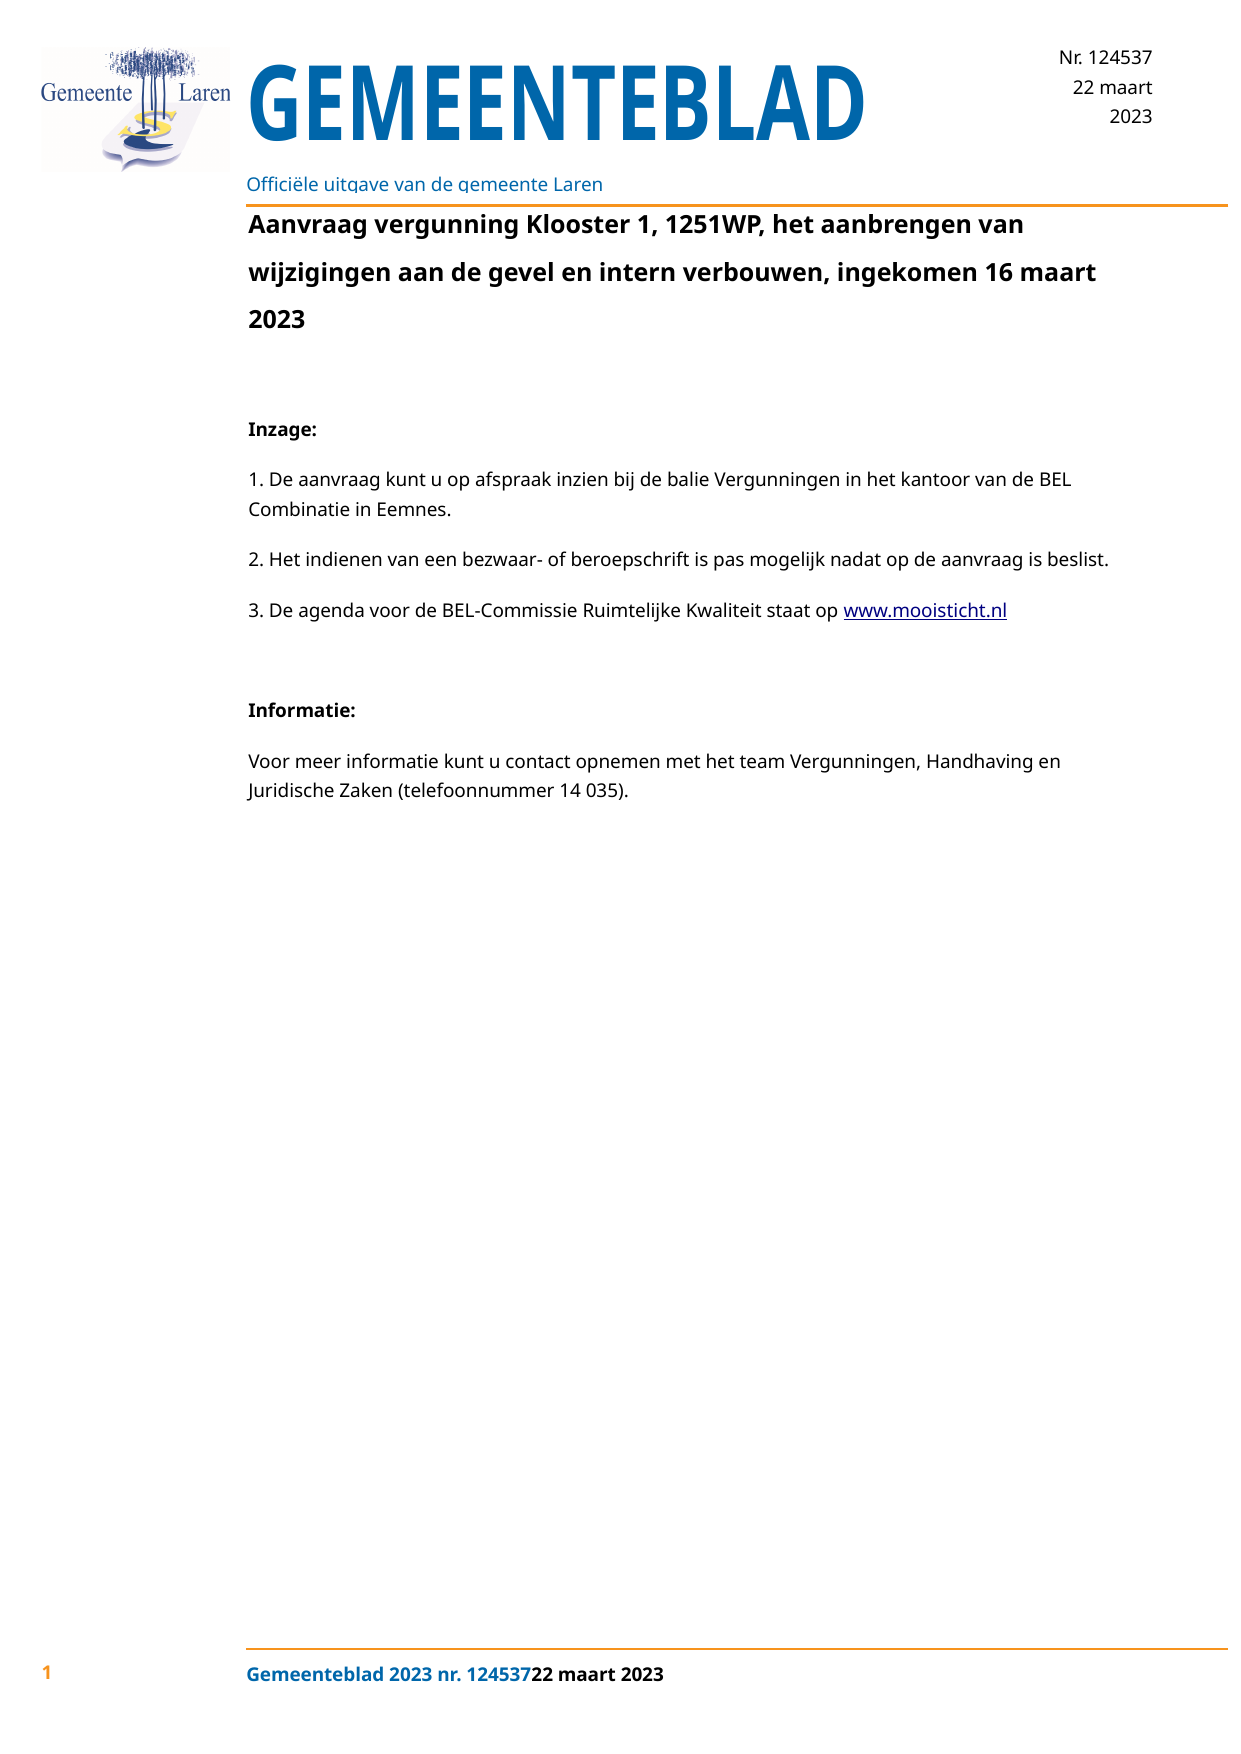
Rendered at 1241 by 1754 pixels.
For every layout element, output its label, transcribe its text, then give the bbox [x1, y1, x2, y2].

text Inzage: [248, 416, 1152, 442]
text 2. Het indienen van een bezwaar- of beroepschrift is pas mogelijk nadat op de aanvraag is beslist. [248, 546, 1152, 572]
picture [41, 47, 231, 172]
text Aanvraag vergunning Klooster 1, 1251WP, het aanbrengen van wijzigingen aan de gevel en intern verbouwen, ingekomen 16 maart 2023 [248, 207, 1152, 336]
text Informatie: [248, 698, 1152, 723]
text Voor meer informatie kunt u contact opnemen met het team Vergunningen, Handhaving en Juridische Zaken (telefoonnummer 14 035). [248, 748, 1152, 803]
text 1. De aanvraag kunt u op afspraak inzien bij de balie Vergunningen in het kantoor van de BEL Combinatie in Eemnes. [248, 466, 1152, 522]
text 3. De agenda voor de BEL-Commissie Ruimtelijke Kwaliteit staat op www.mooisticht.nl [248, 597, 1152, 622]
